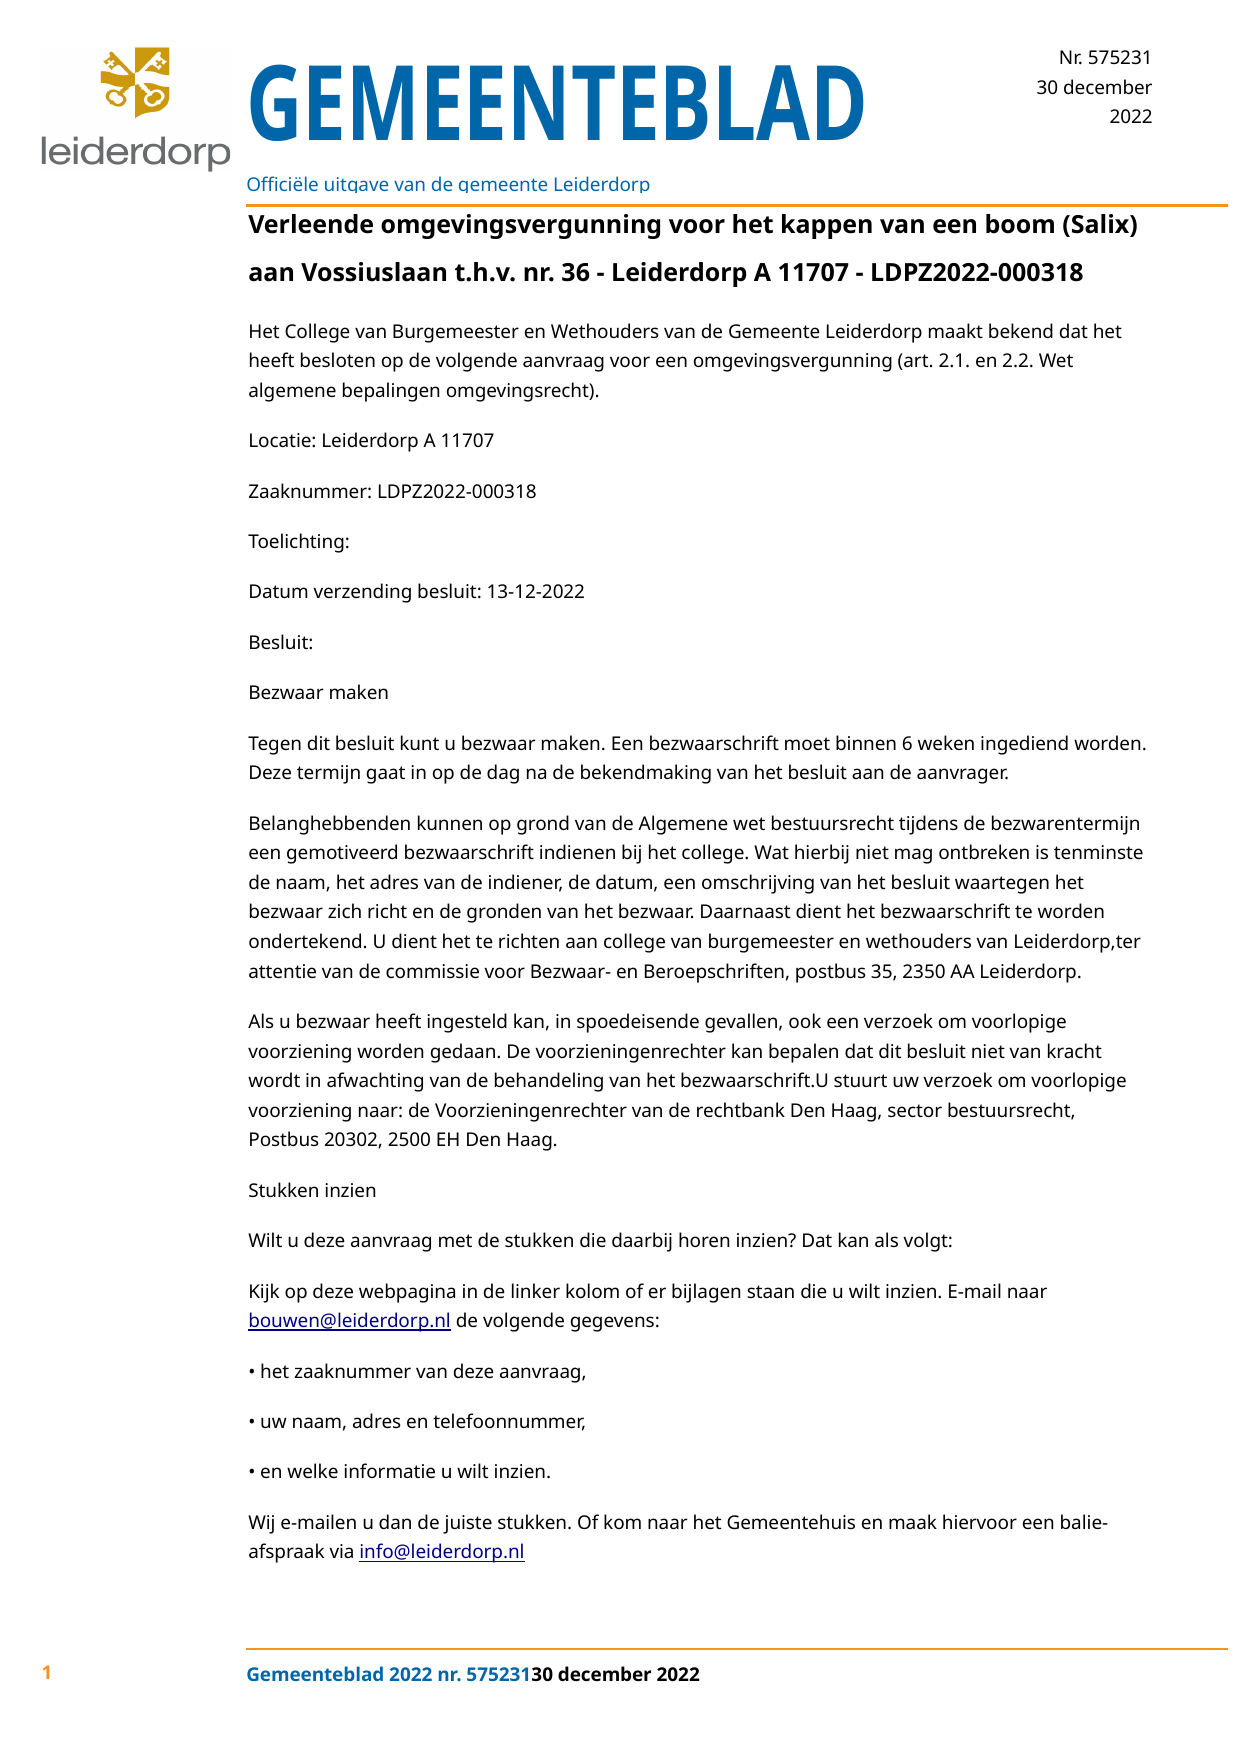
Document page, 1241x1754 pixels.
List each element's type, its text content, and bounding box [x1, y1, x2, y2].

text Stukken inzien [248, 1177, 1152, 1203]
text Wij e-mailen u dan de juiste stukken. Of kom naar het Gemeentehuis en maak hiervoor een balie-afspraak via info@leiderdorp.nl [248, 1509, 1152, 1564]
text Besluit: [248, 629, 1152, 655]
text • en welke informatie u wilt inzien. [248, 1459, 1152, 1484]
text Verleende omgevingsvergunning voor het kappen van een boom (Salix) aan Vossiuslaan t.h.v. nr. 36 - Leiderdorp A 11707 - LDPZ2022-000318 [248, 207, 1152, 288]
text Bezwaar maken [248, 679, 1152, 705]
text Locatie: Leiderdorp A 11707 [248, 427, 1152, 453]
text Toelichting: [248, 528, 1152, 554]
text • uw naam, adres en telefoonnummer, [248, 1408, 1152, 1434]
text Datum verzending besluit: 13-12-2022 [248, 579, 1152, 604]
text Zaaknummer: LDPZ2022-000318 [248, 478, 1152, 504]
text Belanghebbenden kunnen op grond van de Algemene wet bestuursrecht tijdens de bezwarentermijn een gemotiveerd bezwaarschrift indienen bij het college. Wat hierbij niet mag ontbreken is tenminste de naam, het adres van de indiener, de datum, een omschrijving van het besluit waartegen het bezwaar zich richt en de gronden van het bezwaar. Daarnaast dient het bezwaarschrift te worden ondertekend. U dient het te richten aan college van burgemeester en wethouders van Leiderdorp,ter attentie van de commissie voor Bezwaar- en Beroepschriften, postbus 35, 2350 AA Leiderdorp. [248, 810, 1152, 984]
text • het zaaknummer van deze aanvraag, [248, 1358, 1152, 1384]
text Wilt u deze aanvraag met de stukken die daarbij horen inzien? Dat kan als volgt: [248, 1227, 1152, 1253]
text Tegen dit besluit kunt u bezwaar maken. Een bezwaarschrift moet binnen 6 weken ingediend worden. Deze termijn gaat in op de dag na de bekendmaking van het besluit aan de aanvrager. [248, 730, 1152, 785]
text Kijk op deze webpagina in de linker kolom of er bijlagen staan die u wilt inzien. E-mail naar bouwen@leiderdorp.nl de volgende gegevens: [248, 1278, 1152, 1333]
text Het College van Burgemeester en Wethouders van de Gemeente Leiderdorp maakt bekend dat het heeft besloten op de volgende aanvraag voor een omgevingsvergunning (art. 2.1. en 2.2. Wet algemene bepalingen omgevingsrecht). [248, 318, 1152, 403]
picture [41, 47, 231, 172]
text Als u bezwaar heeft ingesteld kan, in spoedeisende gevallen, ook een verzoek om voorlopige voorziening worden gedaan. De voorzieningenrechter kan bepalen dat dit besluit niet van kracht wordt in afwachting van de behandeling van het bezwaarschrift.U stuurt uw verzoek om voorlopige voorziening naar: de Voorzieningenrechter van de rechtbank Den Haag, sector bestuursrecht, Postbus 20302, 2500 EH Den Haag. [248, 1008, 1152, 1152]
